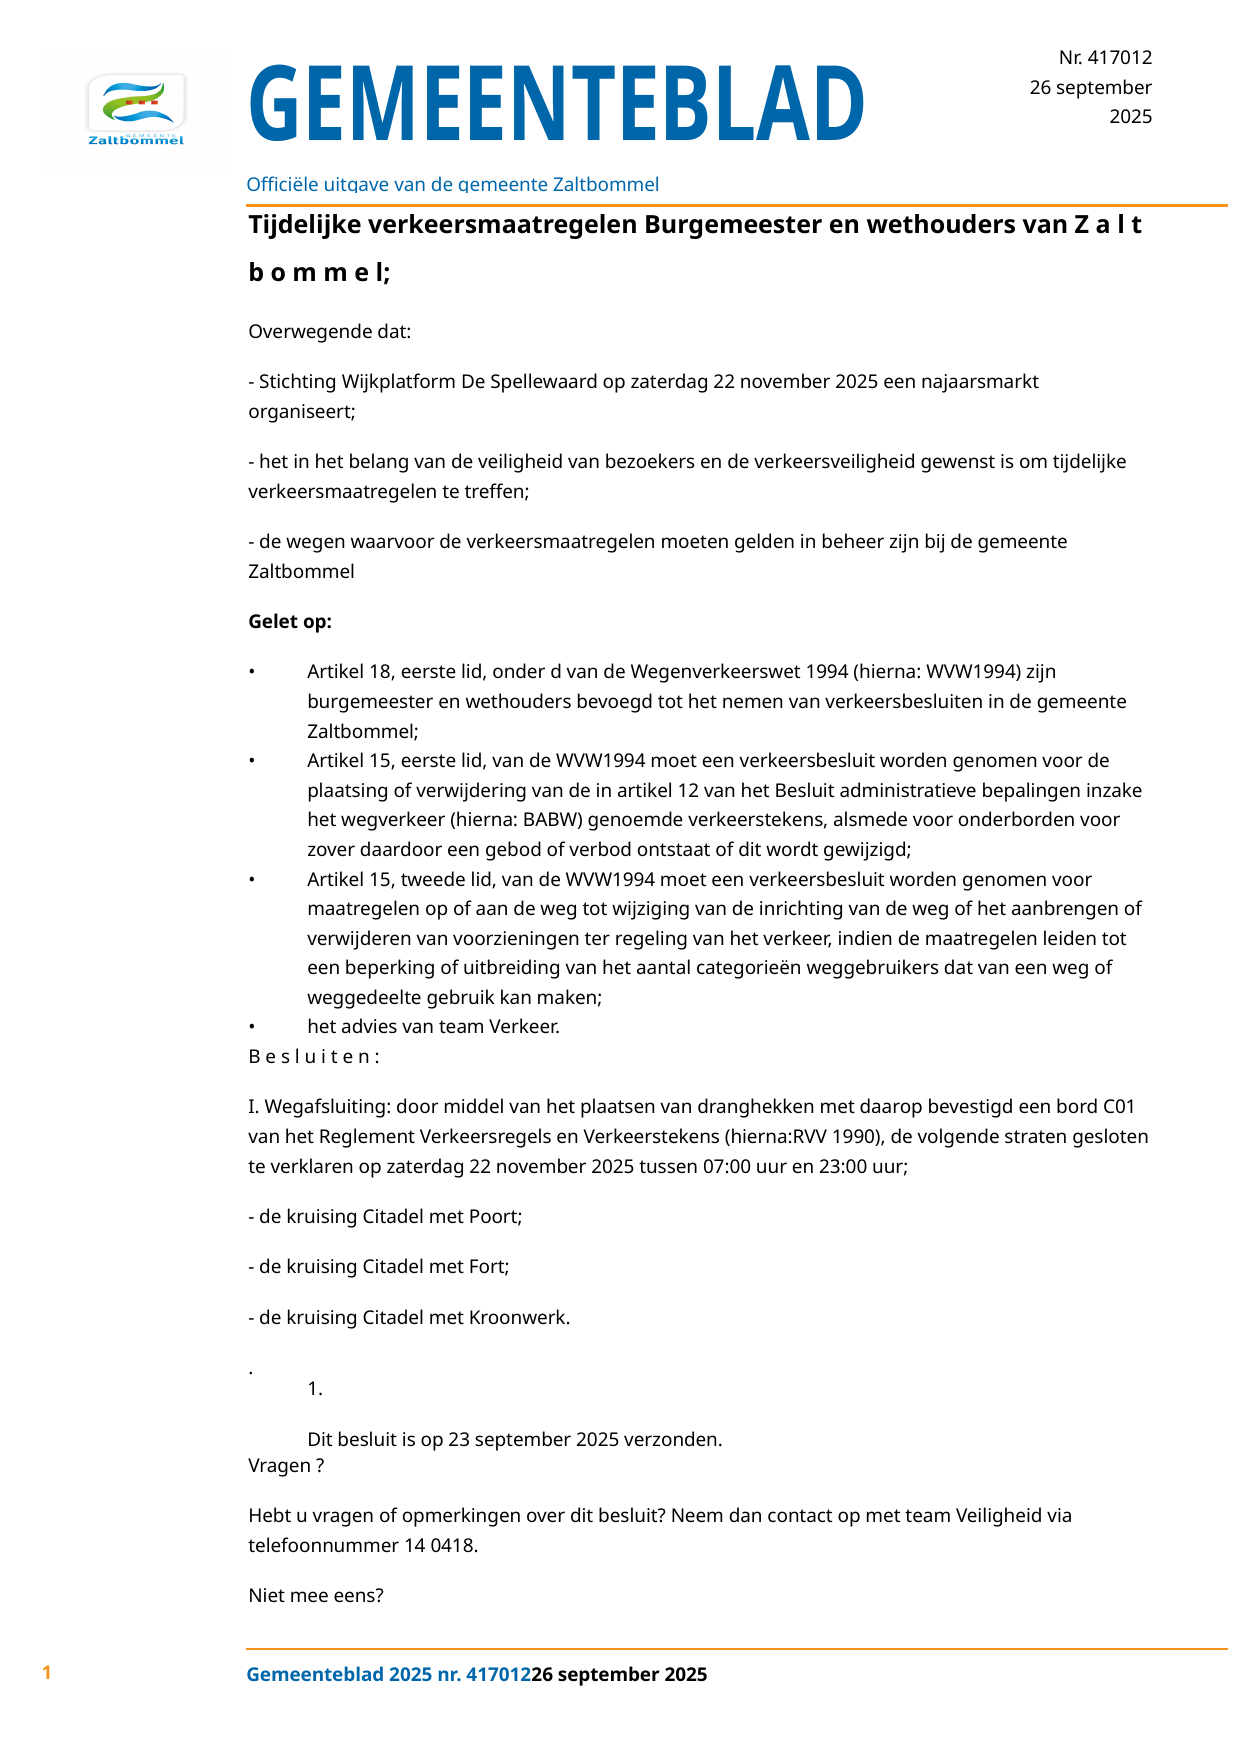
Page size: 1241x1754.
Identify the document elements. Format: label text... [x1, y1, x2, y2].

text B e s l u i t e n : [248, 1043, 1152, 1069]
text - het in het belang van de veiligheid van bezoekers en de verkeersveiligheid gewenst is om tijdelijke verkeersmaatregelen te treffen; [248, 448, 1152, 504]
text Tijdelijke verkeersmaatregelen Burgemeester en wethouders van Z a l t b o m m e l; [248, 207, 1152, 288]
text - Stichting Wijkplatform De Spellewaard op zaterdag 22 november 2025 een najaarsmarkt organiseert; [248, 368, 1152, 424]
text Vragen ? [248, 1452, 1152, 1478]
text Gelet op: [248, 608, 1152, 634]
list het advies van team Verkeer. [248, 1014, 1152, 1039]
text Hebt u vragen of opmerkingen over dit besluit? Neem dan contact op met team Veiligheid via telefoonnummer 14 0418. [248, 1502, 1152, 1558]
text Niet mee eens? [248, 1582, 1152, 1608]
text Overwegende dat: [248, 318, 1152, 344]
list Artikel 15, eerste lid, van de WVW1994 moet een verkeersbesluit worden genomen voor de plaatsing of verwijdering van de in artikel 12 van het Besluit administratieve bepalingen inzake het wegverkeer (hierna: BABW) genoemde verkeerstekens, alsmede voor onderborden voor zover daardoor een gebod of verbod ontstaat of dit wordt gewijzigd; [248, 747, 1152, 862]
text - de kruising Citadel met Fort; [248, 1254, 1152, 1279]
text - de wegen waarvoor de verkeersmaatregelen moeten gelden in beheer zijn bij de gemeente Zaltbommel [248, 528, 1152, 584]
text - de kruising Citadel met Poort; [248, 1203, 1152, 1229]
list Artikel 18, eerste lid, onder d van de Wegenverkeerswet 1994 (hierna: WVW1994) zijn burgemeester en wethouders bevoegd tot het nemen van verkeersbesluiten in de gemeente Zaltbommel; [248, 659, 1152, 744]
picture [41, 47, 231, 172]
list 1. [307, 1375, 728, 1401]
text I. Wegafsluiting: door middel van het plaatsen van dranghekken met daarop bevestigd een bord C01 van het Reglement Verkeersregels en Verkeerstekens (hierna:RVV 1990), de volgende straten gesloten te verklaren op zaterdag 22 november 2025 tussen 07:00 uur en 23:00 uur; [248, 1094, 1152, 1179]
list Dit besluit is op 23 september 2025 verzonden. [307, 1426, 728, 1452]
list Artikel 15, tweede lid, van de WVW1994 moet een verkeersbesluit worden genomen voor maatregelen op of aan de weg tot wijziging van de inrichting van de weg of het aanbrengen of verwijderen van voorzieningen ter regeling van het verkeer, indien de maatregelen leiden tot een beperking of uitbreiding van het aantal categorieën weggebruikers dat van een weg of weggedeelte gebruik kan maken; [248, 866, 1152, 1010]
text - de kruising Citadel met Kroonwerk. [248, 1304, 1152, 1330]
